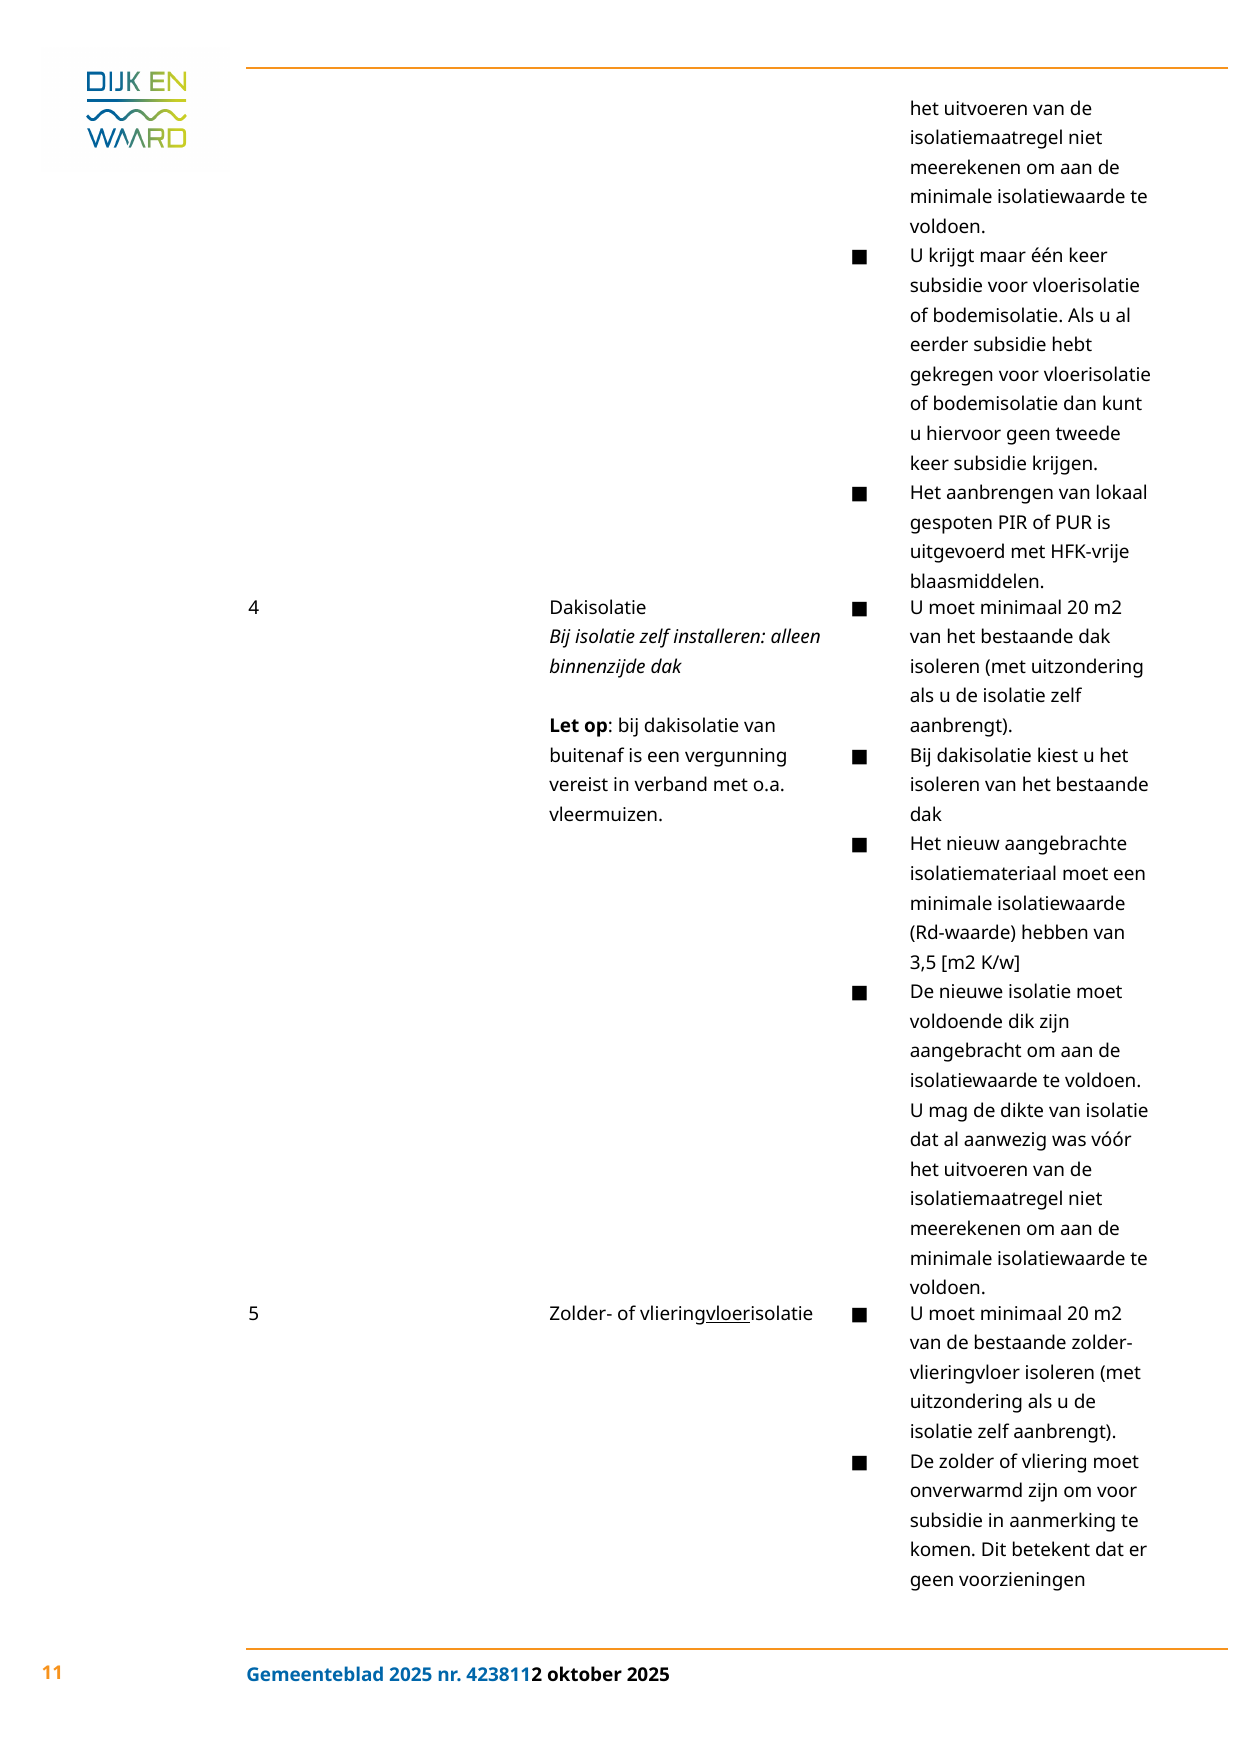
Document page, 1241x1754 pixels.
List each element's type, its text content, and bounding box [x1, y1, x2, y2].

table_cell Dakisolatie Bij isolatie zelf installeren: alleen binnenzijde dak Let op: bij dakisolatie van buitenaf is een vergunning vereist in verband met o.a. vleermuizen. [549, 594, 850, 1300]
table_cell 5 [248, 1300, 549, 1592]
table_cell [248, 95, 549, 594]
table_cell Zolder- of vlieringvloerisolatie [549, 1300, 850, 1592]
table_cell het uitvoeren van de isolatiemaatregel niet meerekenen om aan de minimale isolatiewaarde te voldoen. U krijgt maar één keer subsidie voor vloerisolatie of bodemisolatie. Als u al eerder subsidie hebt gekregen voor vloerisolatie of bodemisolatie dan kunt u hiervoor geen tweede keer subsidie krijgen. Het aanbrengen van lokaal gespoten PIR of PUR is uitgevoerd met HFK-vrije blaasmiddelen. [850, 95, 1152, 594]
table_cell U moet minimaal 20 m2 van de bestaande zolder- vlieringvloer isoleren (met uitzondering als u de isolatie zelf aanbrengt). De zolder of vliering moet onverwarmd zijn om voor subsidie in aanmerking te komen. Dit betekent dat er geen voorzieningen [850, 1300, 1152, 1592]
table_cell [549, 95, 850, 594]
picture [41, 47, 231, 172]
table_cell 4 [248, 594, 549, 1300]
table_cell U moet minimaal 20 m2 van het bestaande dak isoleren (met uitzondering als u de isolatie zelf aanbrengt). Bij dakisolatie kiest u het isoleren van het bestaande dak Het nieuw aangebrachte isolatiemateriaal moet een minimale isolatiewaarde (Rd-waarde) hebben van 3,5 [m2 K/w] De nieuwe isolatie moet voldoende dik zijn aangebracht om aan de isolatiewaarde te voldoen. U mag de dikte van isolatie dat al aanwezig was vóór het uitvoeren van de isolatiemaatregel niet meerekenen om aan de minimale isolatiewaarde te voldoen. [850, 594, 1152, 1300]
